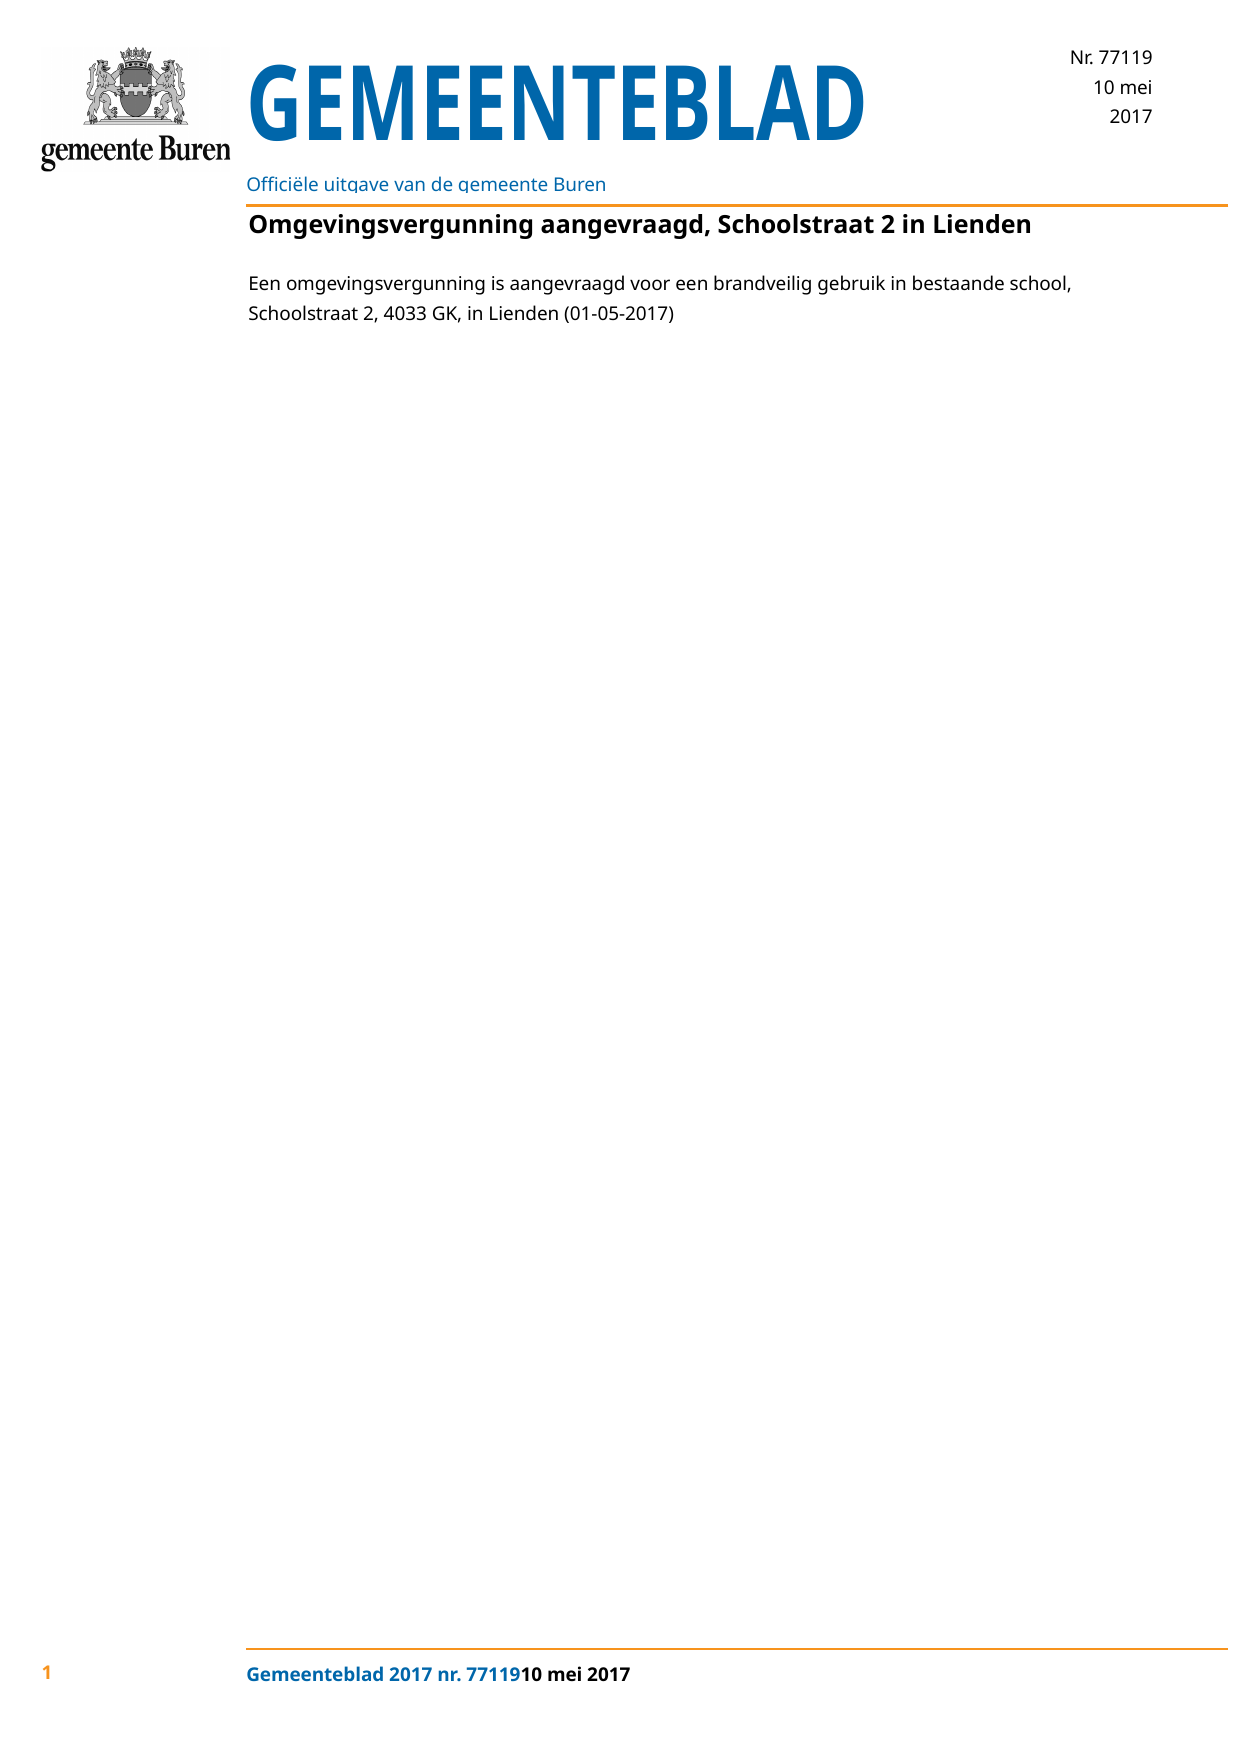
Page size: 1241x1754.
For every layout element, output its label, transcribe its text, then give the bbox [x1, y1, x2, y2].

text Omgevingsvergunning aangevraagd, Schoolstraat 2 in Lienden [248, 207, 1152, 241]
text Een omgevingsvergunning is aangevraagd voor een brandveilig gebruik in bestaande school, Schoolstraat 2, 4033 GK, in Lienden (01-05-2017) [248, 270, 1152, 326]
picture [41, 47, 231, 172]
